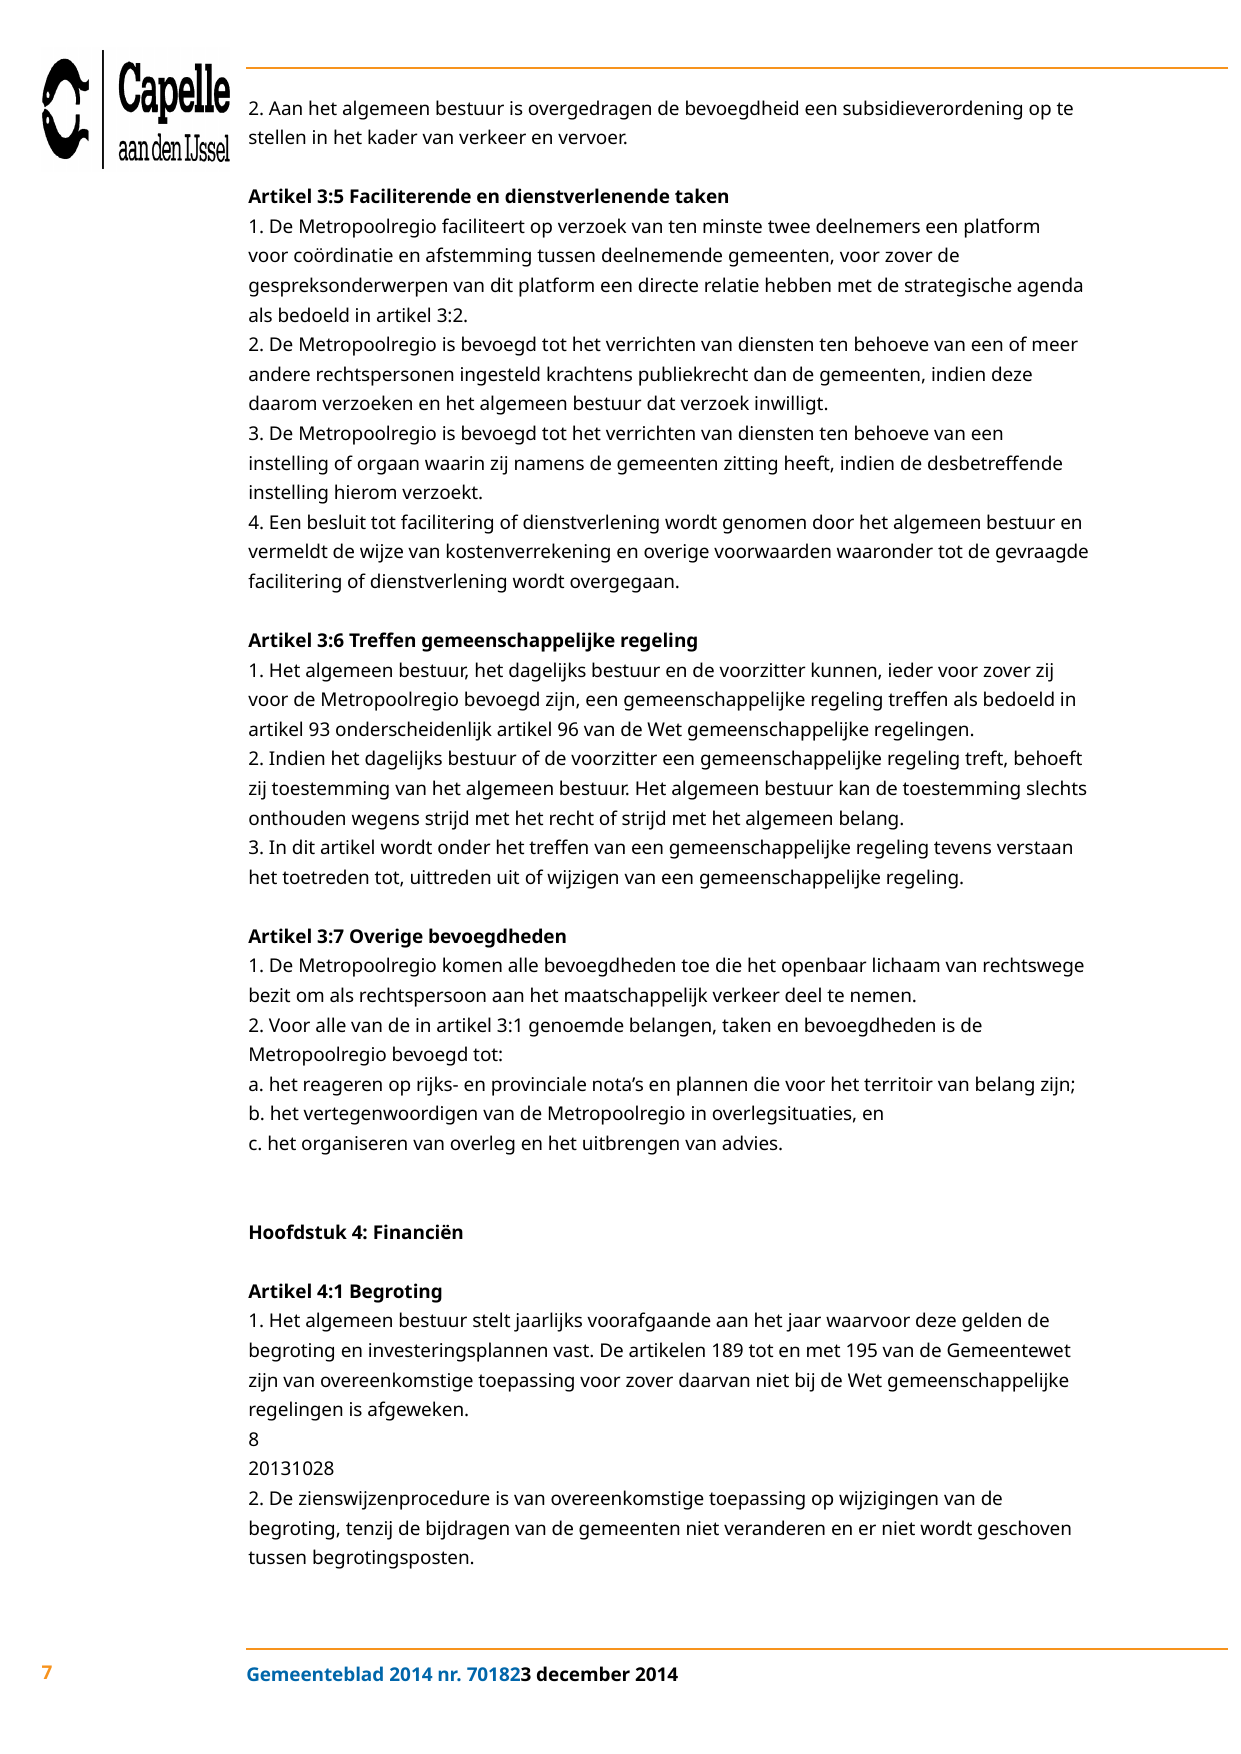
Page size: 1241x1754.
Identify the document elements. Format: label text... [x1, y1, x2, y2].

text Artikel 4:1 Begroting [248, 1278, 1152, 1304]
text a. het reageren op rijks- en provinciale nota’s en plannen die voor het territoir van belang zijn; [248, 1071, 1152, 1097]
text vermeldt de wijze van kostenverrekening en overige voorwaarden waaronder tot de gevraagde [248, 538, 1152, 564]
text zij toestemming van het algemeen bestuur. Het algemeen bestuur kan de toestemming slechts [248, 775, 1152, 801]
text 1. De Metropoolregio komen alle bevoegdheden toe die het openbaar lichaam van rechtswege [248, 953, 1152, 978]
text 2. Indien het dagelijks bestuur of de voorzitter een gemeenschappelijke regeling treft, behoeft [248, 746, 1152, 771]
text 4. Een besluit tot facilitering of dienstverlening wordt genomen door het algemeen bestuur en [248, 509, 1152, 535]
text voor de Metropoolregio bevoegd zijn, een gemeenschappelijke regeling treffen als bedoeld in [248, 686, 1152, 712]
text Artikel 3:7 Overige bevoegdheden [248, 923, 1152, 949]
text daarom verzoeken en het algemeen bestuur dat verzoek inwilligt. [248, 391, 1152, 416]
text 1. Het algemeen bestuur stelt jaarlijks voorafgaande aan het jaar waarvoor deze gelden de [248, 1308, 1152, 1333]
text c. het organiseren van overleg en het uitbrengen van advies. [248, 1130, 1152, 1156]
text stellen in het kader van verkeer en vervoer. [248, 124, 1152, 150]
text artikel 93 onderscheidenlijk artikel 96 van de Wet gemeenschappelijke regelingen. [248, 716, 1152, 742]
text tussen begrotingsposten. [248, 1544, 1152, 1570]
text 1. De Metropoolregio faciliteert op verzoek van ten minste twee deelnemers een platform [248, 213, 1152, 239]
text onthouden wegens strijd met het recht of strijd met het algemeen belang. [248, 805, 1152, 831]
text 1. Het algemeen bestuur, het dagelijks bestuur en de voorzitter kunnen, ieder voor zover zij [248, 657, 1152, 683]
text 20131028 [248, 1456, 1152, 1481]
text 2. Voor alle van de in artikel 3:1 genoemde belangen, taken en bevoegdheden is de [248, 1012, 1152, 1038]
text als bedoeld in artikel 3:2. [248, 302, 1152, 328]
text regelingen is afgeweken. [248, 1396, 1152, 1422]
text Artikel 3:6 Treffen gemeenschappelijke regeling [248, 627, 1152, 653]
text zijn van overeenkomstige toepassing voor zover daarvan niet bij de Wet gemeenschappelijke [248, 1367, 1152, 1393]
text gespreksonderwerpen van dit platform een directe relatie hebben met de strategische agenda [248, 272, 1152, 298]
text 3. In dit artikel wordt onder het treffen van een gemeenschappelijke regeling tevens verstaan [248, 834, 1152, 860]
picture [41, 47, 231, 172]
text begroting, tenzij de bijdragen van de gemeenten niet veranderen en er niet wordt geschoven [248, 1515, 1152, 1541]
text instelling of orgaan waarin zij namens de gemeenten zitting heeft, indien de desbetreffende [248, 450, 1152, 476]
text het toetreden tot, uittreden uit of wijzigen van een gemeenschappelijke regeling. [248, 864, 1152, 890]
text andere rechtspersonen ingesteld krachtens publiekrecht dan de gemeenten, indien deze [248, 361, 1152, 387]
text 2. Aan het algemeen bestuur is overgedragen de bevoegdheid een subsidieverordening op te [248, 95, 1152, 121]
text 2. De zienswijzenprocedure is van overeenkomstige toepassing op wijzigingen van de [248, 1485, 1152, 1511]
text 3. De Metropoolregio is bevoegd tot het verrichten van diensten ten behoeve van een [248, 420, 1152, 446]
text b. het vertegenwoordigen van de Metropoolregio in overlegsituaties, en [248, 1101, 1152, 1126]
text facilitering of dienstverlening wordt overgegaan. [248, 568, 1152, 594]
text instelling hierom verzoekt. [248, 479, 1152, 505]
text Metropoolregio bevoegd tot: [248, 1041, 1152, 1067]
text Hoofdstuk 4: Financiën [248, 1219, 1152, 1245]
text voor coördinatie en afstemming tussen deelnemende gemeenten, voor zover de [248, 243, 1152, 268]
text 8 [248, 1426, 1152, 1452]
text Artikel 3:5 Faciliterende en dienstverlenende taken [248, 183, 1152, 209]
text begroting en investeringsplannen vast. De artikelen 189 tot en met 195 van de Gemeentewet [248, 1337, 1152, 1363]
text bezit om als rechtspersoon aan het maatschappelijk verkeer deel te nemen. [248, 982, 1152, 1008]
text 2. De Metropoolregio is bevoegd tot het verrichten van diensten ten behoeve van een of meer [248, 331, 1152, 357]
